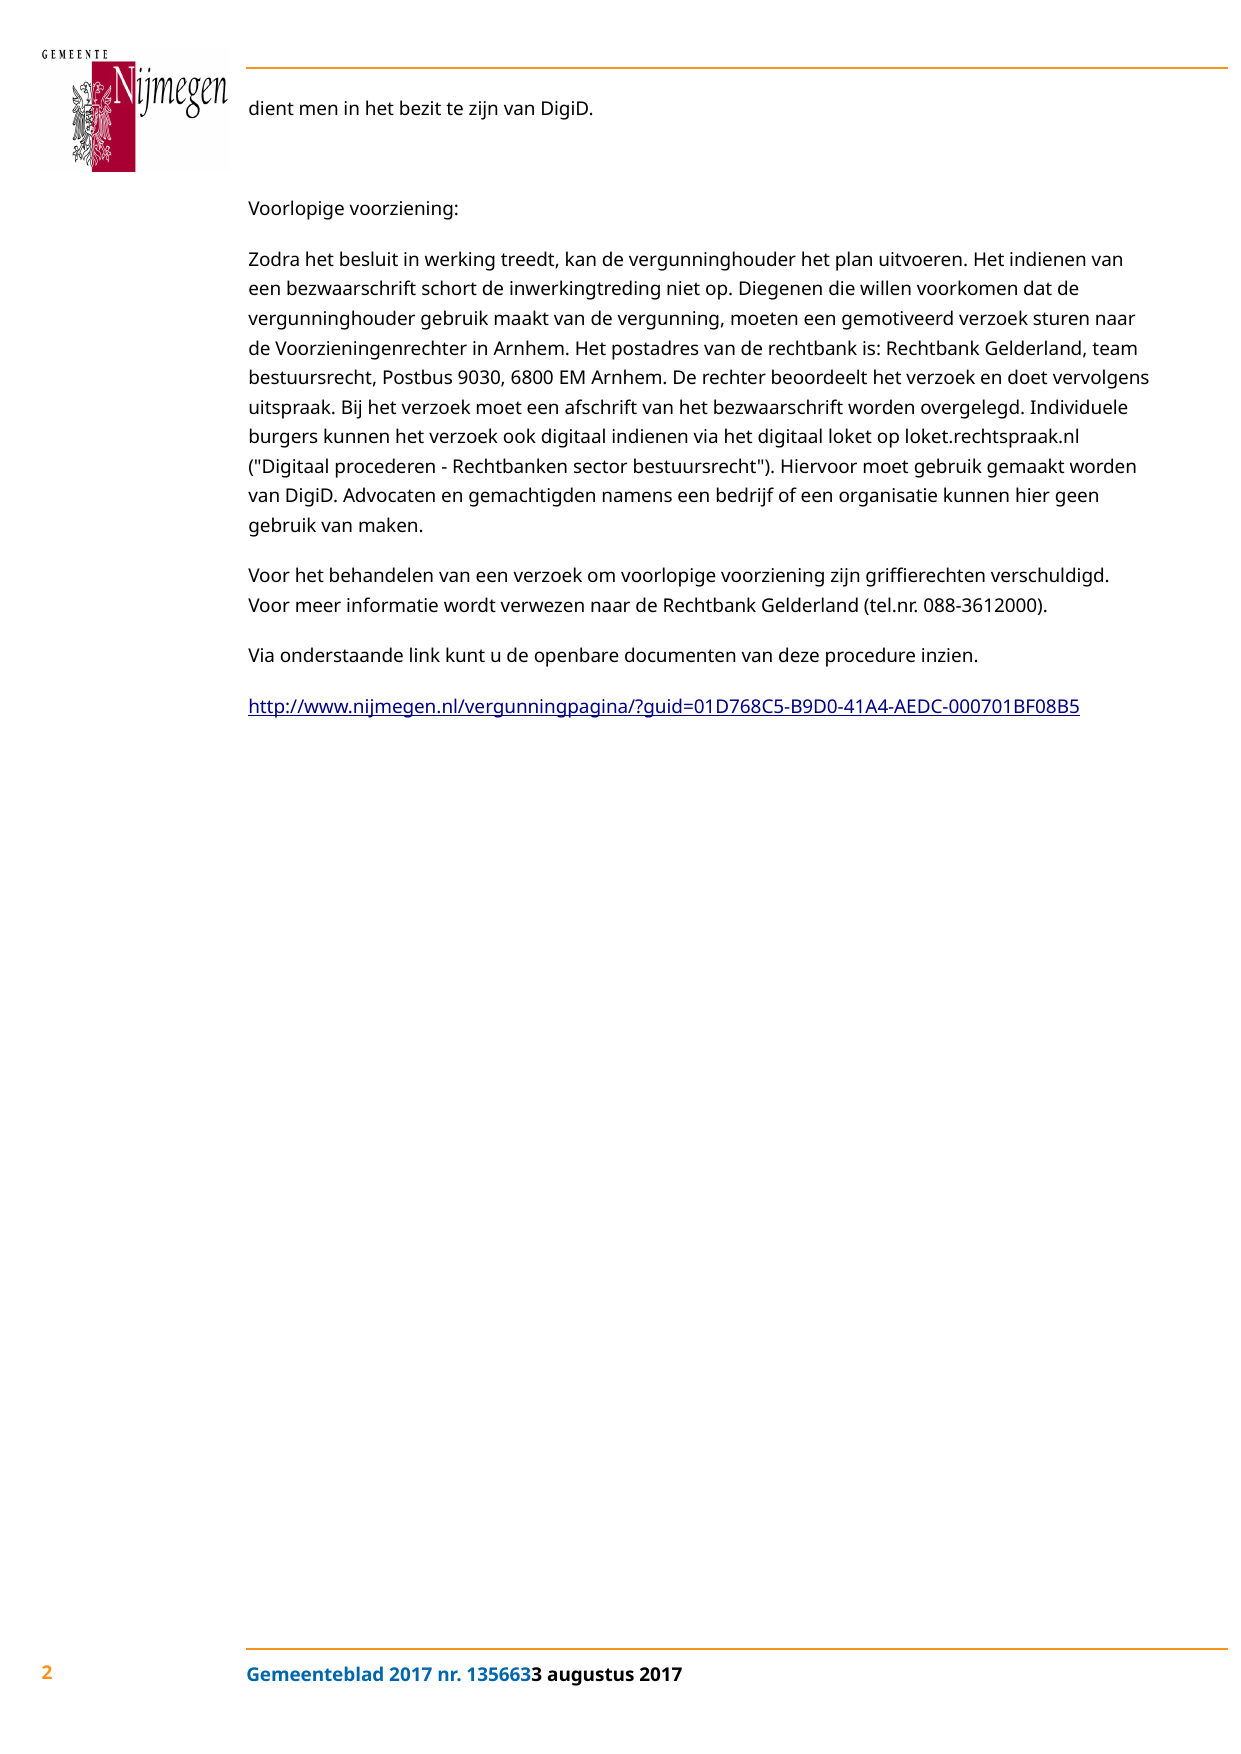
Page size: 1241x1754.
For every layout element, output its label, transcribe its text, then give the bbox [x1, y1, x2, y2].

picture [41, 47, 231, 172]
text Voorlopige voorziening: [248, 196, 1152, 221]
text Via onderstaande link kunt u de openbare documenten van deze procedure inzien. [248, 643, 1152, 668]
text Zodra het besluit in werking treedt, kan de vergunninghouder het plan uitvoeren. Het indienen van een bezwaarschrift schort de inwerkingtreding niet op. Diegenen die willen voorkomen dat de vergunninghouder gebruik maakt van de vergunning, moeten een gemotiveerd verzoek sturen naar de Voorzieningenrechter in Arnhem. Het postadres van de rechtbank is: Rechtbank Gelderland, team bestuursrecht, Postbus 9030, 6800 EM Arnhem. De rechter beoordeelt het verzoek en doet vervolgens uitspraak. Bij het verzoek moet een afschrift van het bezwaarschrift worden overgelegd. Individuele burgers kunnen het verzoek ook digitaal indienen via het digitaal loket op loket.rechtspraak.nl ("Digitaal procederen - Rechtbanken sector bestuursrecht"). Hiervoor moet gebruik gemaakt worden van DigiD. Advocaten en gemachtigden namens een bedrijf of een organisatie kunnen hier geen gebruik van maken. [248, 246, 1152, 538]
text Voor het behandelen van een verzoek om voorlopige voorziening zijn griffierechten verschuldigd. Voor meer informatie wordt verwezen naar de Rechtbank Gelderland (tel.nr. 088-3612000). [248, 563, 1152, 618]
text http://www.nijmegen.nl/vergunningpagina/?guid=01D768C5-B9D0-41A4-AEDC-000701BF08B5 [248, 693, 1152, 719]
text dient men in het bezit te zijn van DigiD. [248, 95, 1152, 121]
